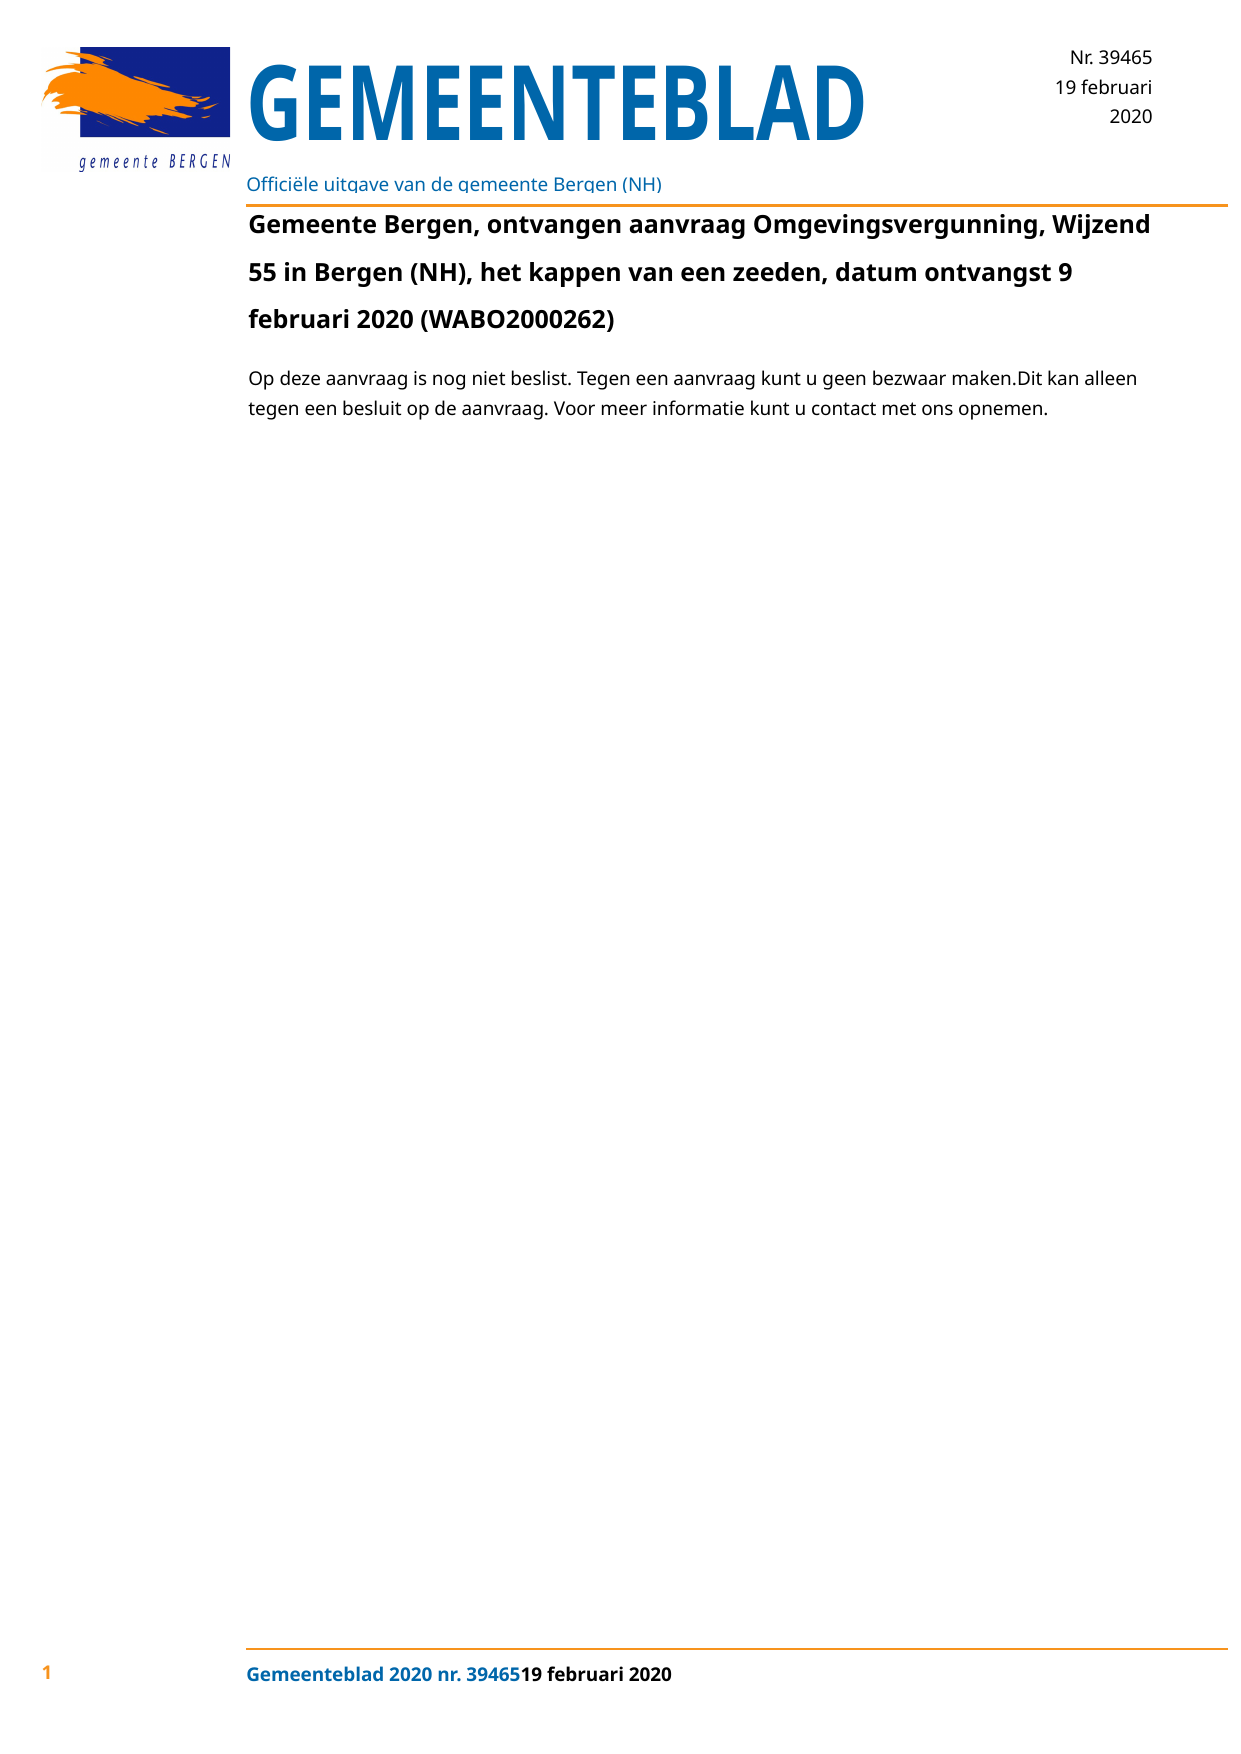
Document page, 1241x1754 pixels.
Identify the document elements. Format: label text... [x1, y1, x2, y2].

picture [41, 47, 231, 172]
text Op deze aanvraag is nog niet beslist. Tegen een aanvraag kunt u geen bezwaar maken.Dit kan alleen tegen een besluit op de aanvraag. Voor meer informatie kunt u contact met ons opnemen. [248, 366, 1152, 421]
text Gemeente Bergen, ontvangen aanvraag Omgevingsvergunning, Wijzend 55 in Bergen (NH), het kappen van een zeeden, datum ontvangst 9 februari 2020 (WABO2000262) [248, 207, 1152, 336]
